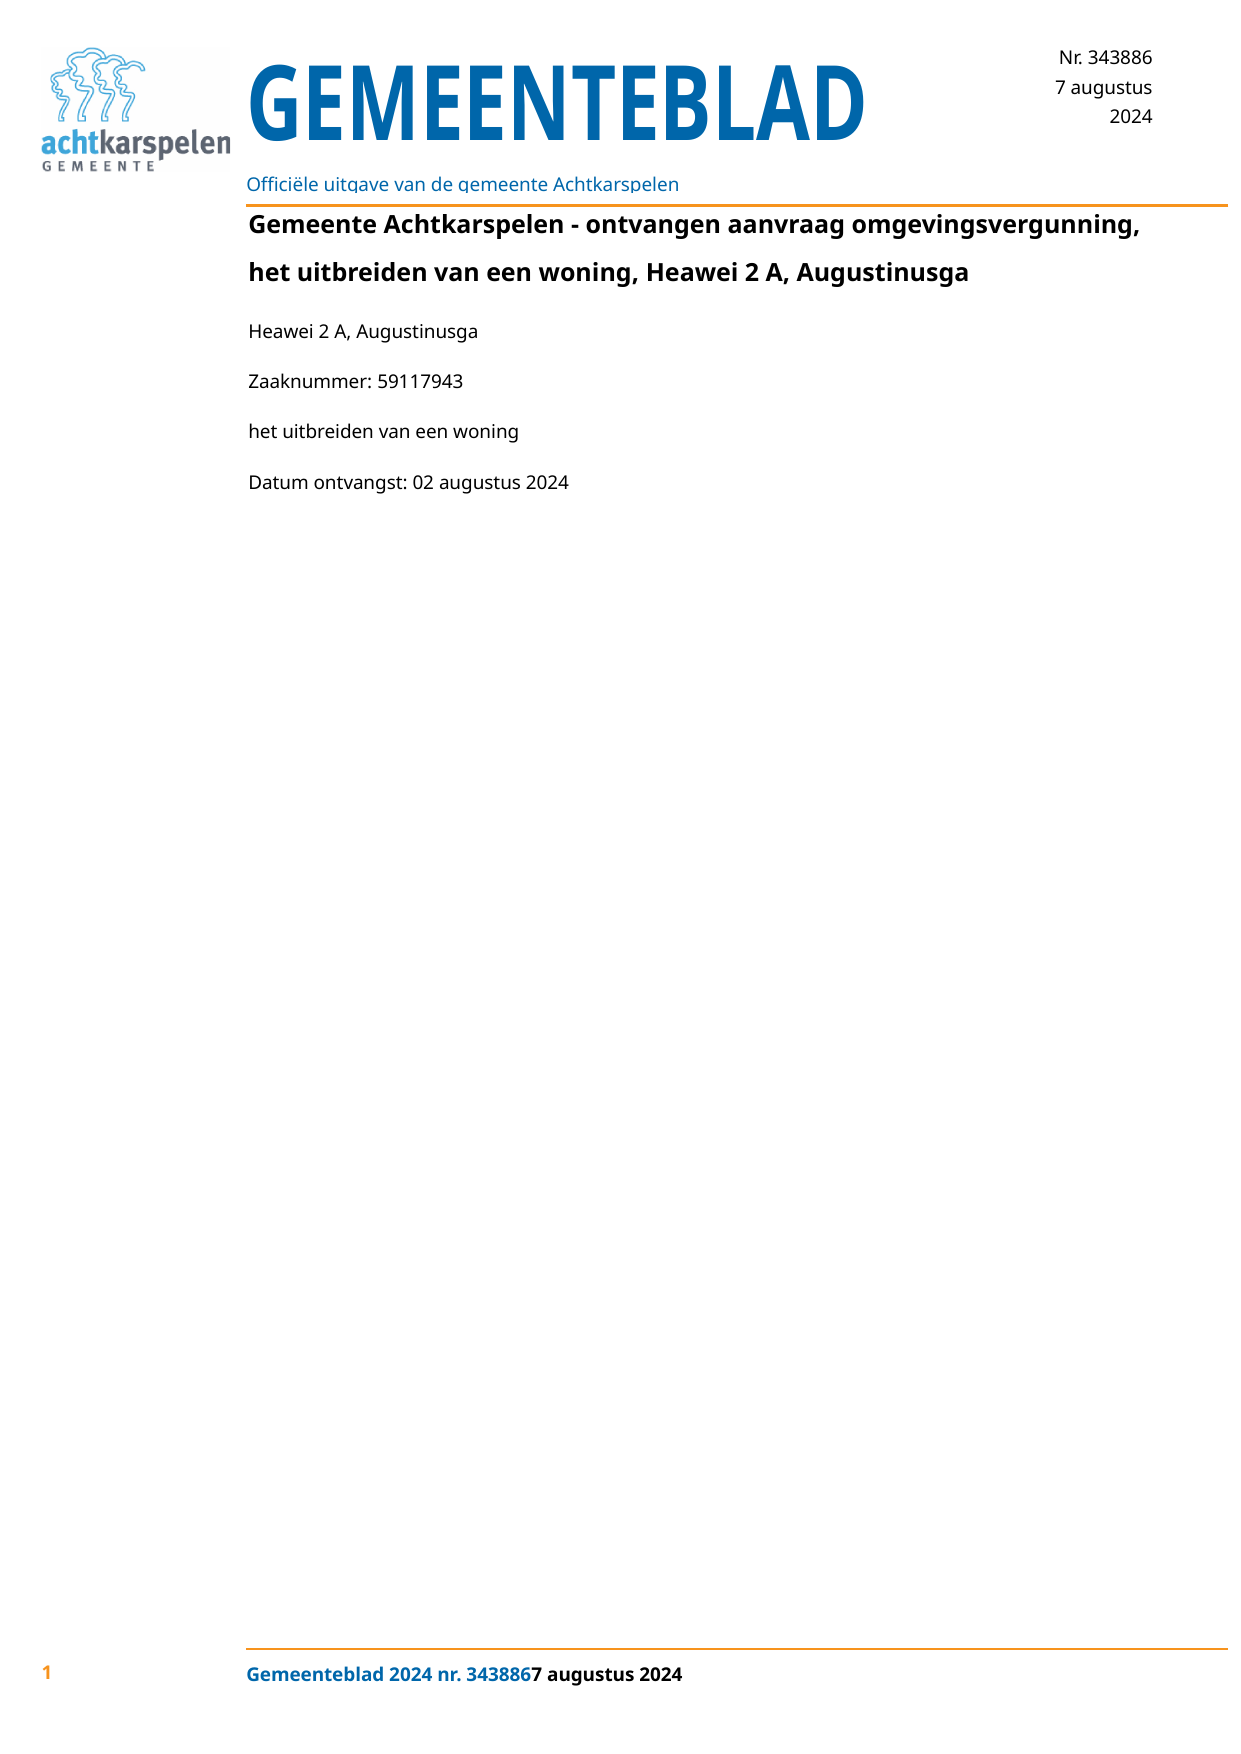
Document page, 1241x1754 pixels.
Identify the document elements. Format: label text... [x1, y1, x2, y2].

text Datum ontvangst: 02 augustus 2024 [248, 469, 1152, 495]
text Heawei 2 A, Augustinusga [248, 318, 1152, 344]
text Zaaknummer: 59117943 [248, 368, 1152, 394]
picture [41, 47, 231, 172]
text het uitbreiden van een woning [248, 419, 1152, 444]
text Gemeente Achtkarspelen - ontvangen aanvraag omgevingsvergunning, het uitbreiden van een woning, Heawei 2 A, Augustinusga [248, 207, 1152, 288]
